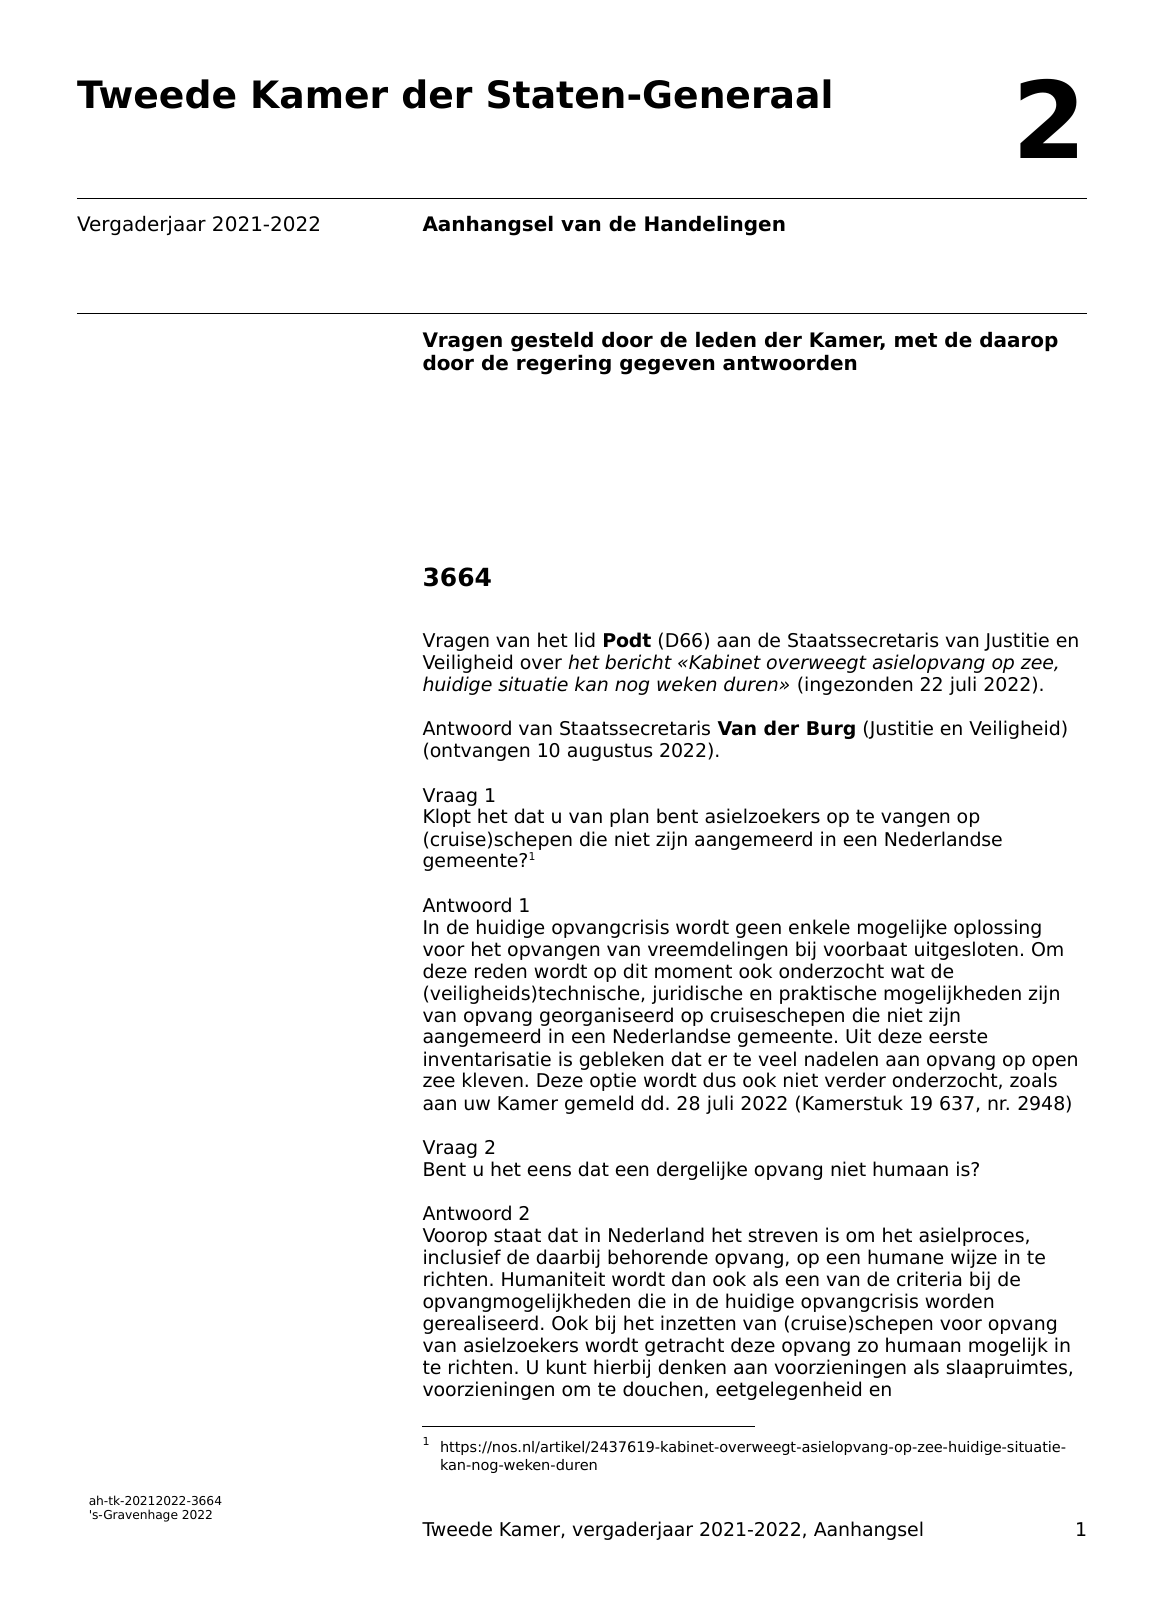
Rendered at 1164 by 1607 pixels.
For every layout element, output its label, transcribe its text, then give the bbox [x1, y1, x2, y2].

text Voorop staat dat in Nederland het streven is om het asielproces, inclusief de daarbij behorende opvang, op een humane wijze in te richten. Humaniteit wordt dan ook als een van de criteria bij de opvangmogelijkheden die in de huidige opvangcrisis worden gerealiseerd. Ook bij het inzetten van (cruise)schepen voor opvang van asielzoekers wordt getracht deze opvang zo humaan mogelijk in te richten. U kunt hierbij denken aan voorzieningen als slaapruimtes, voorzieningen om te douchen, eetgelegenheid en [422, 1225, 1087, 1401]
text In de huidige opvangcrisis wordt geen enkele mogelijke oplossing voor het opvangen van vreemdelingen bij voorbaat uitgesloten. Om deze reden wordt op dit moment ook onderzocht wat de (veiligheids)technische, juridische en praktische mogelijkheden zijn van opvang georganiseerd op cruiseschepen die niet zijn aangemeerd in een Nederlandse gemeente. Uit deze eerste inventarisatie is gebleken dat er te veel nadelen aan opvang op open zee kleven. Deze optie wordt dus ook niet verder onderzocht, zoals aan uw Kamer gemeld dd. 28 juli 2022 (Kamerstuk 19 637, nr. 2948) [422, 917, 1087, 1114]
text Antwoord 2 [422, 1203, 1087, 1225]
table_cell Aanhangsel van de Handelingen [422, 199, 1087, 313]
text Vragen van het lid Podt (D66) aan de Staatssecretaris van Justitie en Veiligheid over het bericht «Kabinet overweegt asielopvang op zee, huidige situatie kan nog weken duren» (ingezonden 22 juli 2022). [422, 630, 1087, 696]
text Klopt het dat u van plan bent asielzoekers op te vangen op (cruise)schepen die niet zijn aangemeerd in een Nederlandse gemeente? [422, 806, 1087, 872]
table_cell [77, 314, 422, 375]
table_cell Vergaderjaar 2021-2022 [77, 199, 422, 313]
table_cell Vragen gesteld door de leden der Kamer, met de daarop door de regering gegeven antwoorden [422, 314, 1087, 375]
text https://nos.nl/artikel/2437619-kabinet-overweegt-asielopvang-op-zee-huidige-situatie-kan-nog-weken-duren [422, 1435, 1087, 1474]
table_header Tweede Kamer der Staten-Generaal [77, 59, 886, 198]
text ah-tk-20212022-3664 [88, 1494, 323, 1508]
text Bent u het eens dat een dergelijke opvang niet humaan is? [422, 1158, 1087, 1181]
table_header 2 [886, 59, 1087, 198]
text 's-Gravenhage 2022 [88, 1508, 323, 1522]
text Vraag 1 [422, 784, 1087, 806]
text Vraag 2 [422, 1137, 1087, 1158]
text Antwoord 1 [422, 894, 1087, 917]
text 3664 [422, 563, 1087, 592]
text Antwoord van Staatssecretaris Van der Burg (Justitie en Veiligheid) (ontvangen 10 augustus 2022). [422, 718, 1087, 762]
